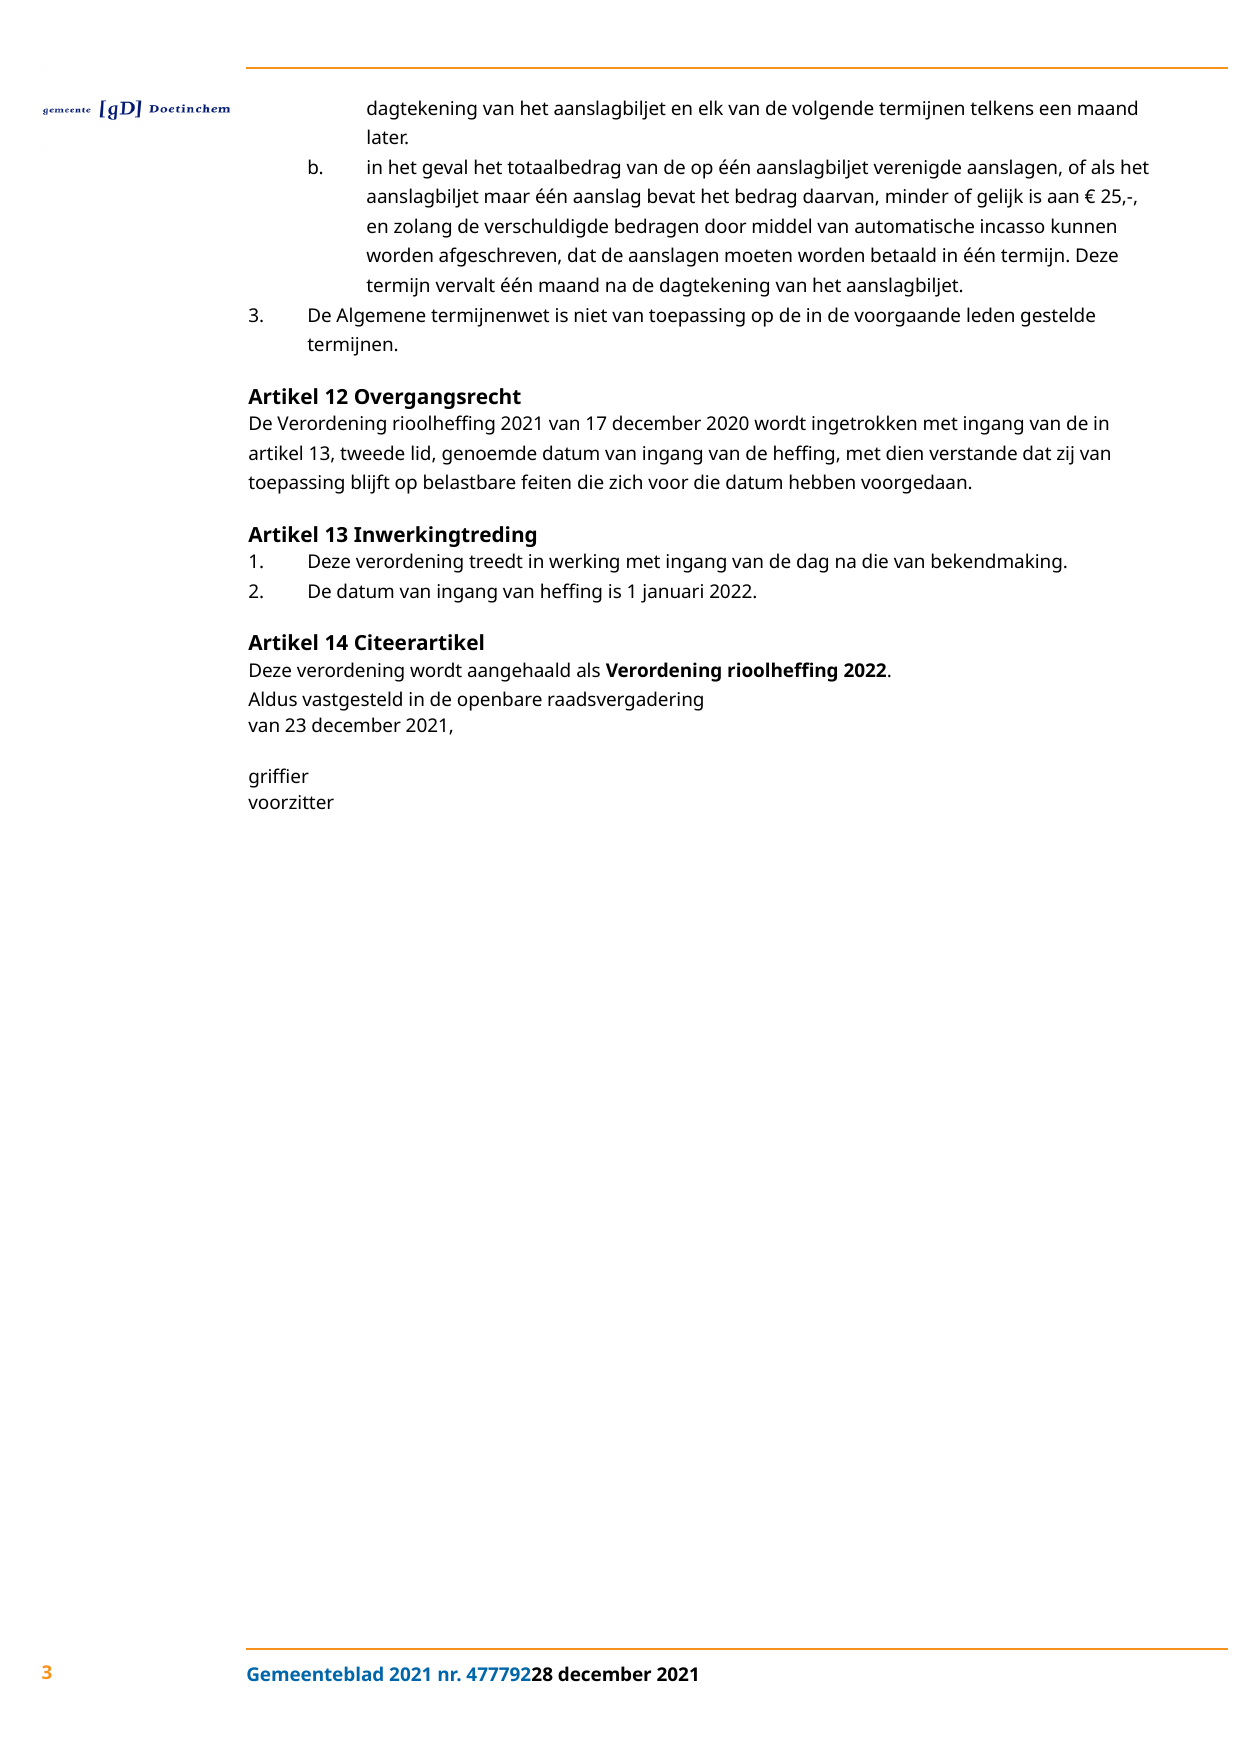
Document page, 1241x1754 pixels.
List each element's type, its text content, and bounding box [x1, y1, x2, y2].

text Artikel 13 Inwerkingtreding [248, 520, 1152, 548]
picture [41, 47, 231, 172]
list De datum van ingang van heffing is 1 januari 2022. [248, 578, 1152, 604]
list Deze verordening treedt in werking met ingang van de dag na die van bekendmaking. [248, 548, 1152, 574]
text Artikel 12 Overgangsrecht [248, 382, 1152, 410]
text De Verordening rioolheffing 2021 van 17 december 2020 wordt ingetrokken met ingang van de in artikel 13, tweede lid, genoemde datum van ingang van de heffing, met dien verstande dat zij van toepassing blijft op belastbare feiten die zich voor die datum hebben voorgedaan. [248, 410, 1152, 495]
text griffier [248, 763, 1152, 789]
text voorzitter [248, 789, 1152, 815]
text Deze verordening wordt aangehaald als Verordening rioolheffing 2022. [248, 657, 1152, 682]
text van 23 december 2021, [248, 712, 1152, 738]
text Aldus vastgesteld in de openbare raadsvergadering [248, 686, 1152, 712]
text Artikel 14 Citeerartikel [248, 628, 1152, 657]
list De Algemene termijnenwet is niet van toepassing op de in de voorgaande leden gestelde termijnen. [248, 302, 1152, 357]
list in het geval het totaalbedrag van de op één aanslagbiljet verenigde aanslagen, of als het aanslagbiljet maar één aanslag bevat het bedrag daarvan, minder of gelijk is aan € 25,-, en zolang de verschuldigde bedragen door middel van automatische incasso kunnen worden afgeschreven, dat de aanslagen moeten worden betaald in één termijn. Deze termijn vervalt één maand na de dagtekening van het aanslagbiljet. [307, 154, 1152, 298]
list dagtekening van het aanslagbiljet en elk van de volgende termijnen telkens een maand later. [307, 95, 1152, 150]
